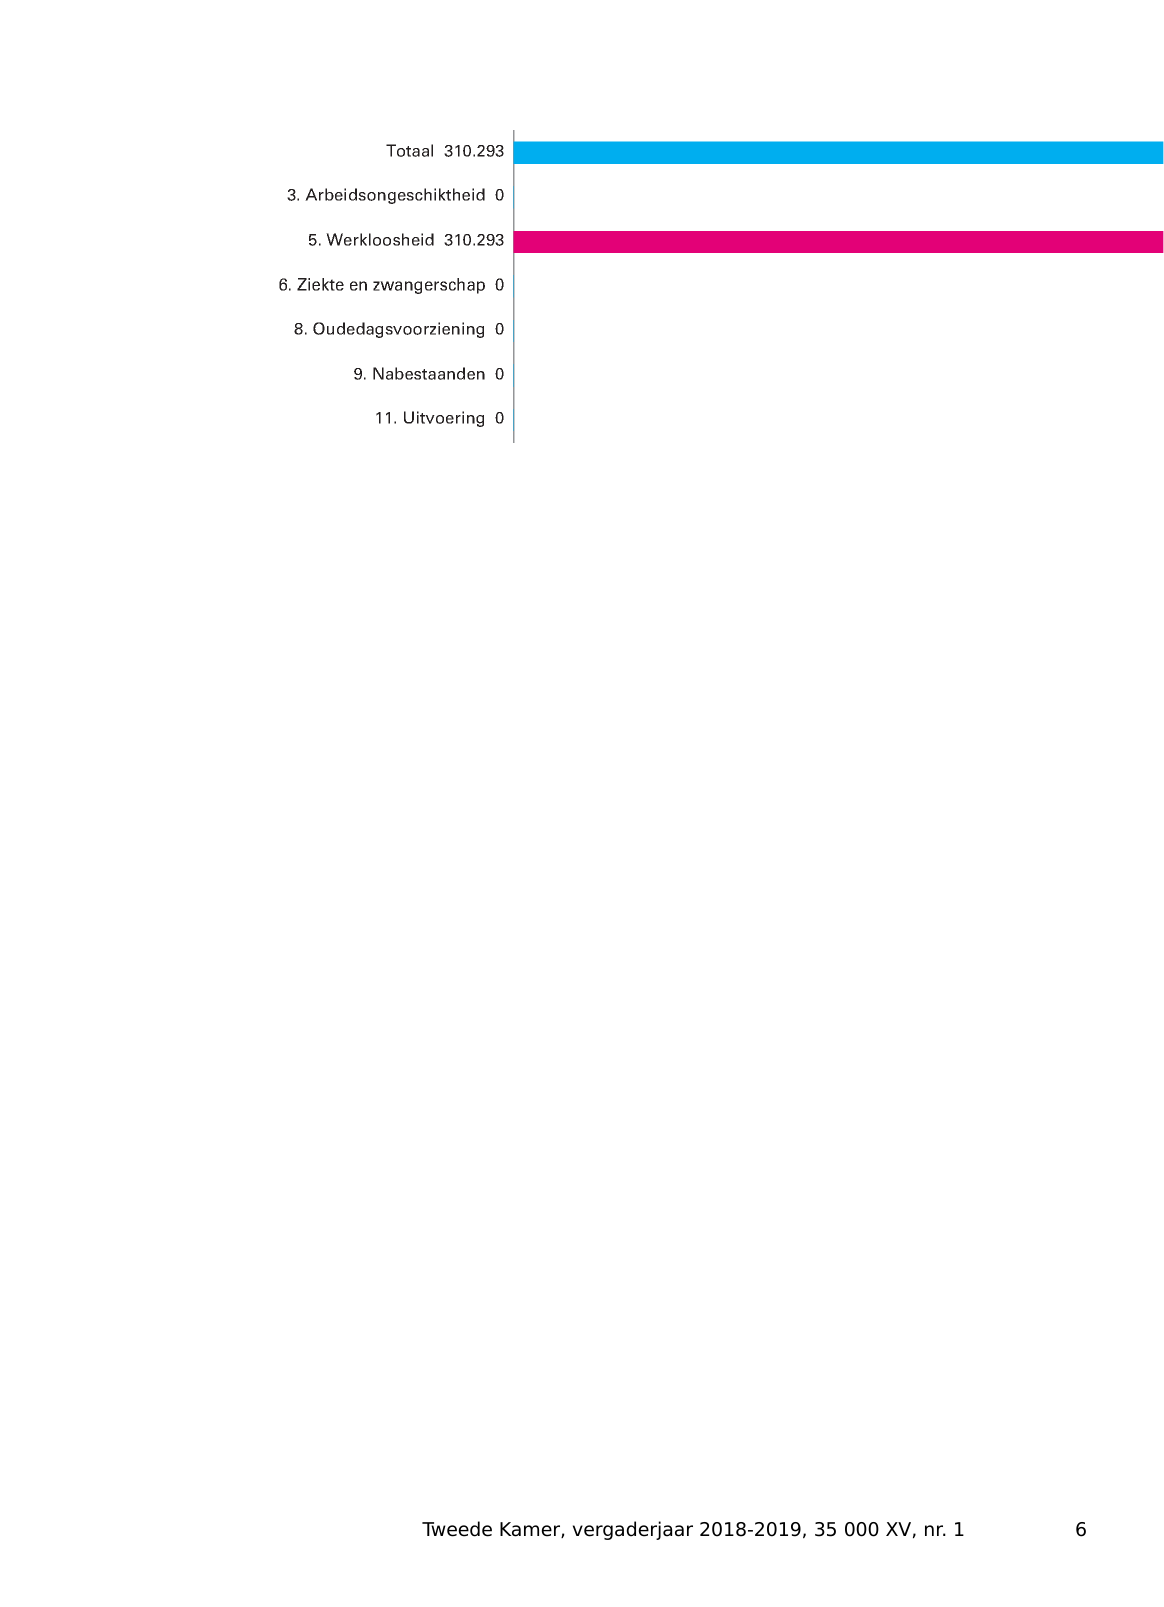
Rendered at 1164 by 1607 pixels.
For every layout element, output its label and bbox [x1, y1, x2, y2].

picture [159, 130, 1164, 443]
